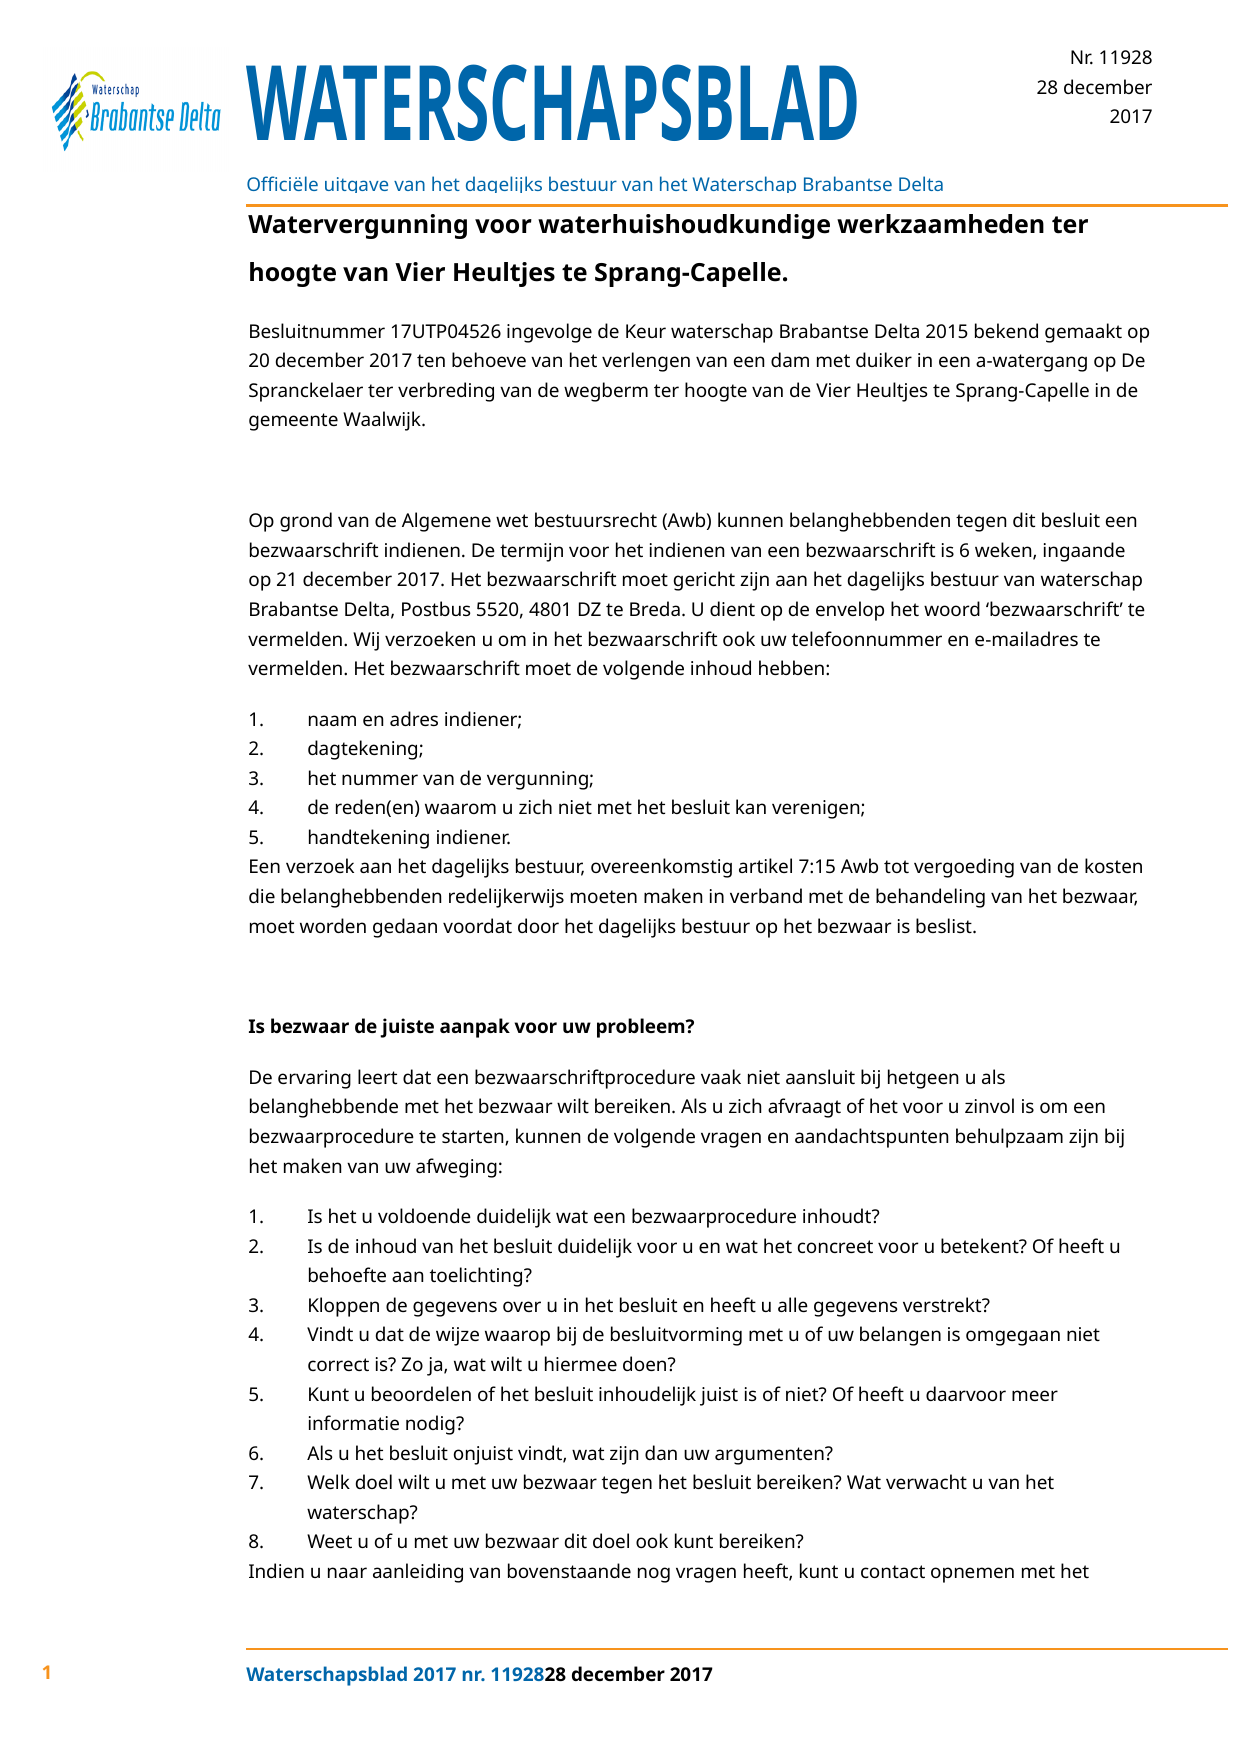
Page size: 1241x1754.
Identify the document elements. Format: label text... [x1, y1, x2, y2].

list de reden(en) waarom u zich niet met het besluit kan verenigen; [248, 794, 1152, 820]
text Is bezwaar de juiste aanpak voor uw probleem? [248, 1014, 1152, 1039]
list Vindt u dat de wijze waarop bij de besluitvorming met u of uw belangen is omgegaan niet correct is? Zo ja, wat wilt u hiermee doen? [248, 1322, 1152, 1377]
list Weet u of u met uw bezwaar dit doel ook kunt bereiken? [248, 1529, 1152, 1554]
list Welk doel wilt u met uw bezwaar tegen het besluit bereiken? Wat verwacht u van het waterschap? [248, 1469, 1152, 1525]
list naam en adres indiener; [248, 706, 1152, 732]
list Als u het besluit onjuist vindt, wat zijn dan uw argumenten? [248, 1440, 1152, 1466]
list Kunt u beoordelen of het besluit inhoudelijk juist is of niet? Of heeft u daarvoor meer informatie nodig? [248, 1381, 1152, 1436]
list handtekening indiener. [248, 824, 1152, 850]
list dagtekening; [248, 735, 1152, 761]
text Besluitnummer 17UTP04526 ingevolge de Keur waterschap Brabantse Delta 2015 bekend gemaakt op 20 december 2017 ten behoeve van het verlengen van een dam met duiker in een a-watergang op De Spranckelaer ter verbreding van de wegberm ter hoogte van de Vier Heultjes te Sprang-Capelle in de gemeente Waalwijk. [248, 318, 1152, 432]
list het nummer van de vergunning; [248, 765, 1152, 791]
picture [41, 47, 231, 172]
list Is de inhoud van het besluit duidelijk voor u en wat het concreet voor u betekent? Of heeft u behoefte aan toelichting? [248, 1233, 1152, 1288]
text Op grond van de Algemene wet bestuursrecht (Awb) kunnen belanghebbenden tegen dit besluit een bezwaarschrift indienen. De termijn voor het indienen van een bezwaarschrift is 6 weken, ingaande op 21 december 2017. Het bezwaarschrift moet gericht zijn aan het dagelijks bestuur van waterschap Brabantse Delta, Postbus 5520, 4801 DZ te Breda. U dient op de envelop het woord ‘bezwaarschrift’ te vermelden. Wij verzoeken u om in het bezwaarschrift ook uw telefoonnummer en e‑mailadres te vermelden. Het bezwaarschrift moet de volgende inhoud hebben: [248, 507, 1152, 681]
text De ervaring leert dat een bezwaarschriftprocedure vaak niet aansluit bij hetgeen u als belanghebbende met het bezwaar wilt bereiken. Als u zich afvraagt of het voor u zinvol is om een bezwaarprocedure te starten, kunnen de volgende vragen en aandachtspunten behulpzaam zijn bij het maken van uw afweging: [248, 1064, 1152, 1179]
list Kloppen de gegevens over u in het besluit en heeft u alle gegevens verstrekt? [248, 1292, 1152, 1318]
text Een verzoek aan het dagelijks bestuur, overeenkomstig artikel 7:15 Awb tot vergoeding van de kosten die belanghebbenden redelijkerwijs moeten maken in verband met de behandeling van het bezwaar, moet worden gedaan voordat door het dagelijks bestuur op het bezwaar is beslist. [248, 854, 1152, 939]
list Is het u voldoende duidelijk wat een bezwaarprocedure inhoudt? [248, 1203, 1152, 1229]
text Indien u naar aanleiding van bovenstaande nog vragen heeft, kunt u contact opnemen met het [248, 1558, 1152, 1584]
text Watervergunning voor waterhuishoudkundige werkzaamheden ter hoogte van Vier Heultjes te Sprang-Capelle. [248, 207, 1152, 288]
